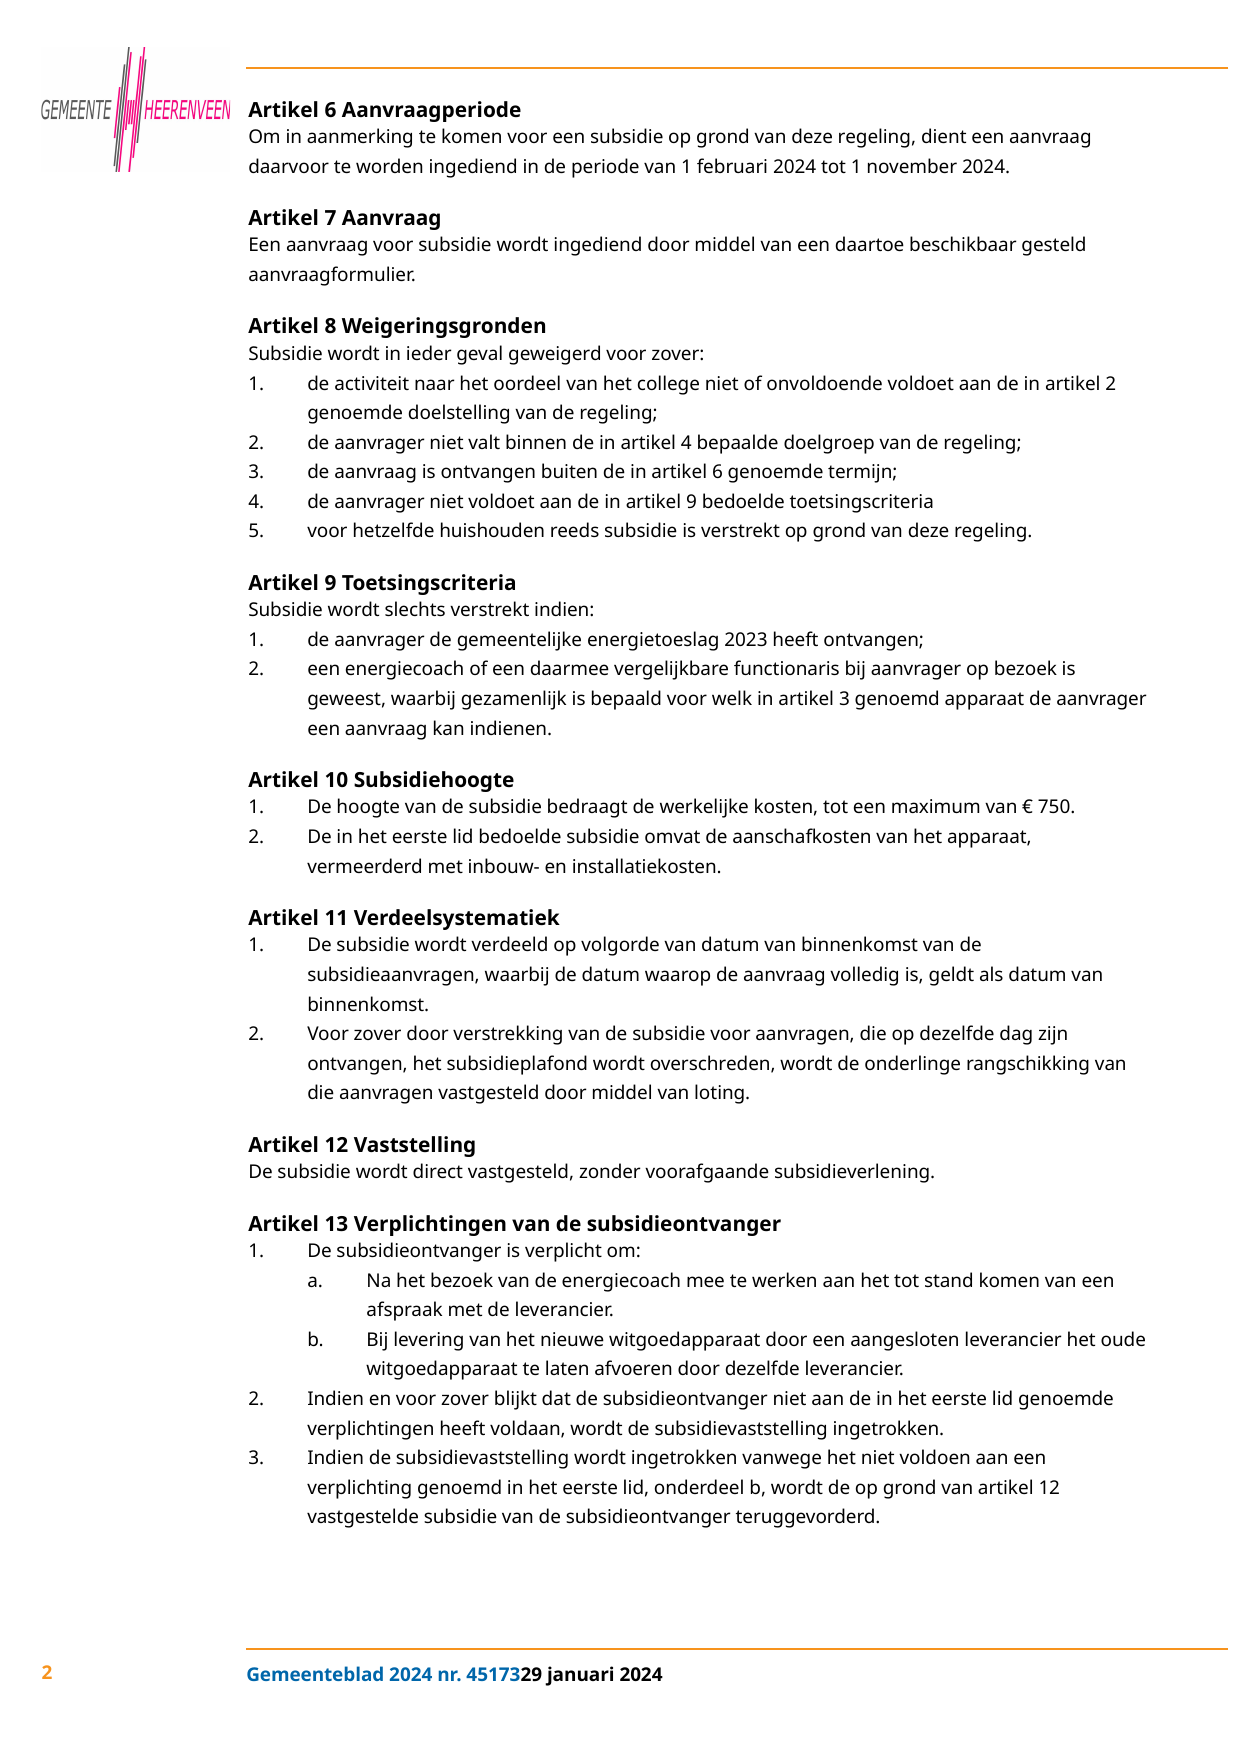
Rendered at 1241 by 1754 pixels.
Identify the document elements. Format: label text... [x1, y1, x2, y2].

text Artikel 6 Aanvraagperiode [248, 95, 1152, 123]
list de aanvrager niet voldoet aan de in artikel 9 bedoelde toetsingscriteria [248, 488, 1152, 514]
list De in het eerste lid bedoelde subsidie omvat de aanschafkosten van het apparaat, vermeerderd met inbouw- en installatiekosten. [248, 823, 1152, 878]
text Een aanvraag voor subsidie wordt ingediend door middel van een daartoe beschikbaar gesteld aanvraagformulier. [248, 232, 1152, 287]
text Artikel 10 Subsidiehoogte [248, 765, 1152, 794]
list Indien de subsidievaststelling wordt ingetrokken vanwege het niet voldoen aan een verplichting genoemd in het eerste lid, onderdeel b, wordt de op grond van artikel 12 vastgestelde subsidie van de subsidieontvanger teruggevorderd. [248, 1444, 1152, 1529]
list Na het bezoek van de energiecoach mee te werken aan het tot stand komen van een afspraak met de leverancier. [307, 1267, 1152, 1322]
list De subsidie wordt verdeeld op volgorde van datum van binnenkomst van de subsidieaanvragen, waarbij de datum waarop de aanvraag volledig is, geldt als datum van binnenkomst. [248, 932, 1152, 1017]
list Bij levering van het nieuwe witgoedapparaat door een aangesloten leverancier het oude witgoedapparaat te laten afvoeren door dezelfde leverancier. [307, 1326, 1152, 1381]
list een energiecoach of een daarmee vergelijkbare functionaris bij aanvrager op bezoek is geweest, waarbij gezamenlijk is bepaald voor welk in artikel 3 genoemd apparaat de aanvrager een aanvraag kan indienen. [248, 656, 1152, 741]
list de aanvrager de gemeentelijke energietoeslag 2023 heeft ontvangen; [248, 626, 1152, 652]
text Subsidie wordt in ieder geval geweigerd voor zover: [248, 340, 1152, 366]
list voor hetzelfde huishouden reeds subsidie is verstrekt op grond van deze regeling. [248, 518, 1152, 543]
text Om in aanmerking te komen voor een subsidie op grond van deze regeling, dient een aanvraag daarvoor te worden ingediend in de periode van 1 februari 2024 tot 1 november 2024. [248, 123, 1152, 178]
list Indien en voor zover blijkt dat de subsidieontvanger niet aan de in het eerste lid genoemde verplichtingen heeft voldaan, wordt de subsidievaststelling ingetrokken. [248, 1385, 1152, 1441]
list de aanvraag is ontvangen buiten de in artikel 6 genoemde termijn; [248, 458, 1152, 484]
text Artikel 13 Verplichtingen van de subsidieontvanger [248, 1209, 1152, 1237]
text Artikel 11 Verdeelsystematiek [248, 903, 1152, 932]
list De subsidieontvanger is verplicht om: [248, 1237, 1152, 1263]
text De subsidie wordt direct vastgesteld, zonder voorafgaande subsidieverlening. [248, 1158, 1152, 1184]
text Subsidie wordt slechts verstrekt indien: [248, 596, 1152, 622]
text Artikel 8 Weigeringsgronden [248, 312, 1152, 340]
list de aanvrager niet valt binnen de in artikel 4 bepaalde doelgroep van de regeling; [248, 429, 1152, 454]
text Artikel 12 Vaststelling [248, 1130, 1152, 1158]
list Voor zover door verstrekking van de subsidie voor aanvragen, die op dezelfde dag zijn ontvangen, het subsidieplafond wordt overschreden, wordt de onderlinge rangschikking van die aanvragen vastgesteld door middel van loting. [248, 1020, 1152, 1105]
text Artikel 9 Toetsingscriteria [248, 568, 1152, 596]
list De hoogte van de subsidie bedraagt de werkelijke kosten, tot een maximum van € 750. [248, 794, 1152, 819]
picture [41, 47, 231, 172]
text Artikel 7 Aanvraag [248, 203, 1152, 232]
list de activiteit naar het oordeel van het college niet of onvoldoende voldoet aan de in artikel 2 genoemde doelstelling van de regeling; [248, 370, 1152, 425]
